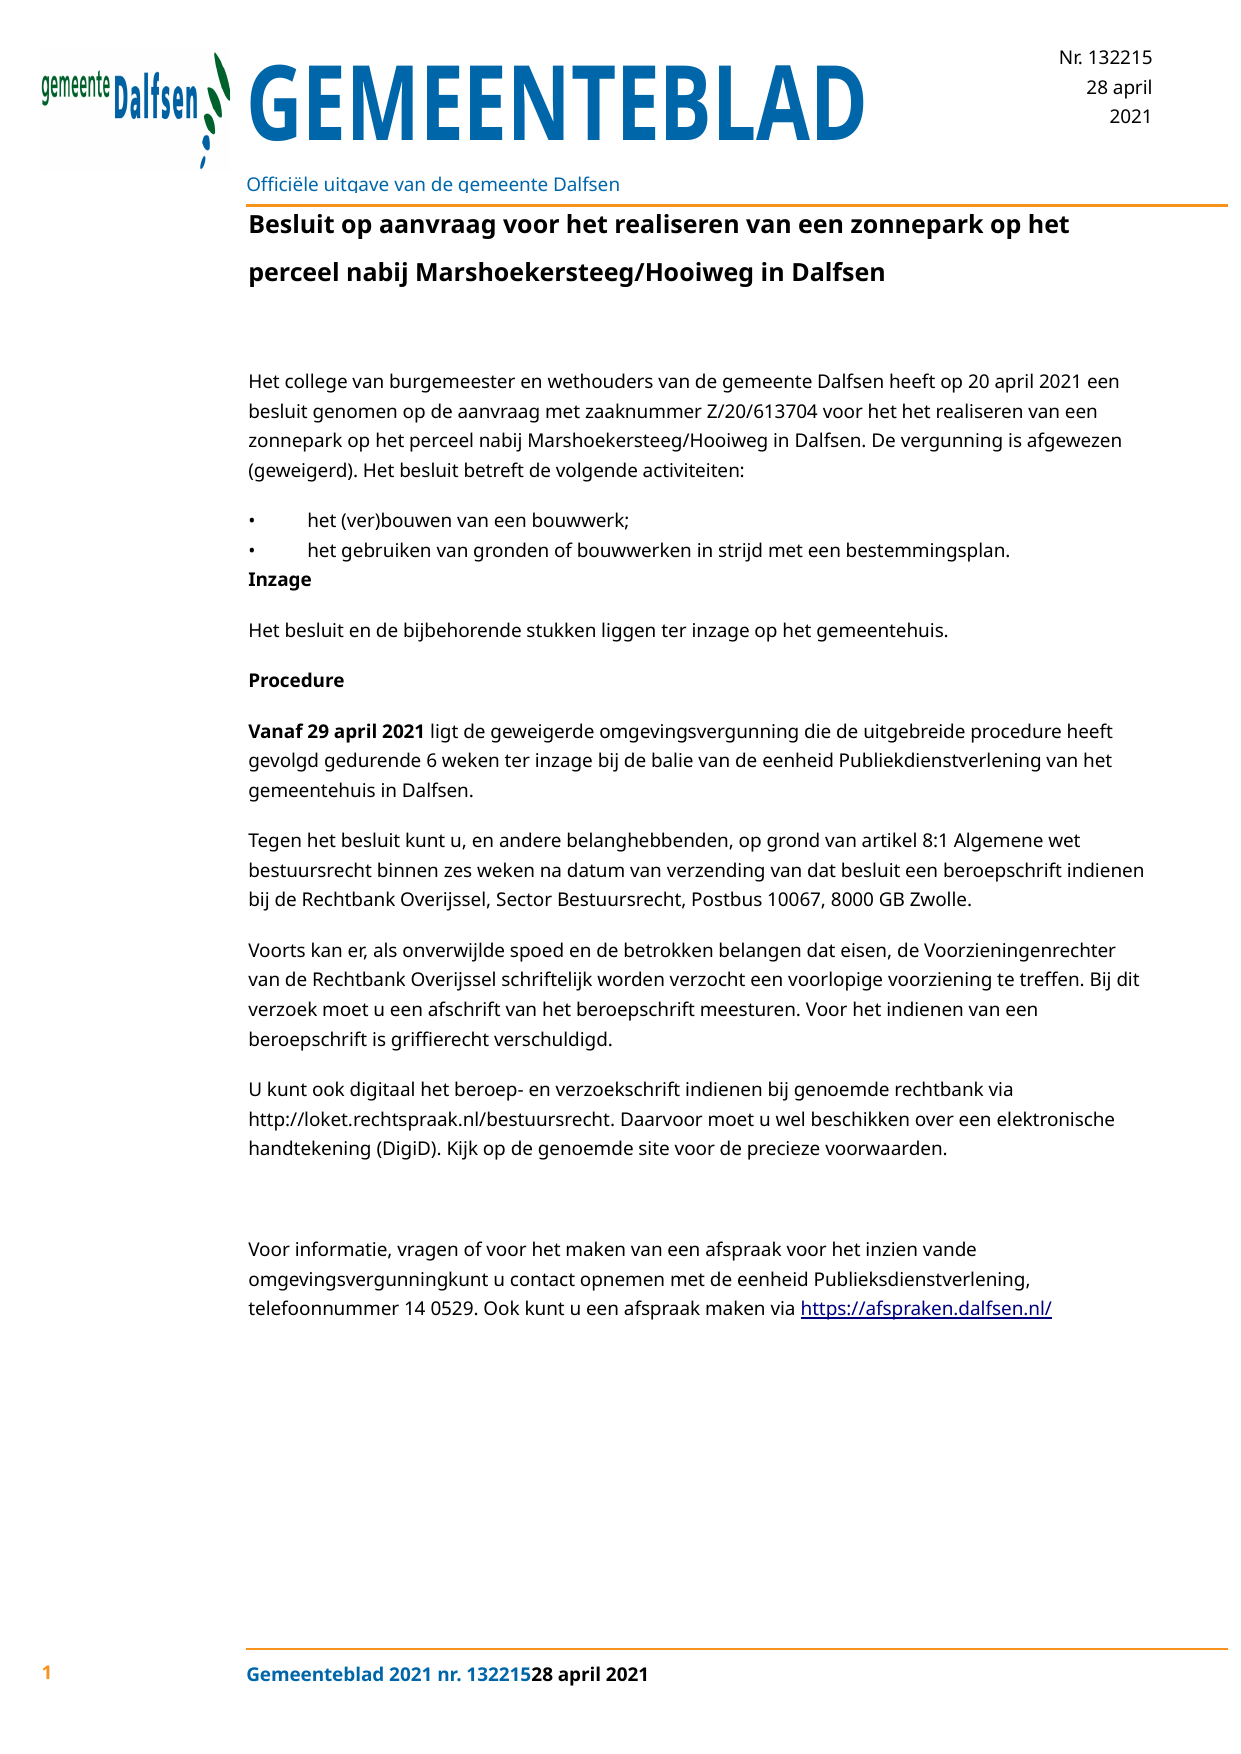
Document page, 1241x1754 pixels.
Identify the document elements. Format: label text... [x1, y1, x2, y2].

text Het college van burgemeester en wethouders van de gemeente Dalfsen heeft op 20 april 2021 een besluit genomen op de aanvraag met zaaknummer Z/20/613704 voor het het realiseren van een zonnepark op het perceel nabij Marshoekersteeg/Hooiweg in Dalfsen. De vergunning is afgewezen (geweigerd). Het besluit betreft de volgende activiteiten: [248, 368, 1152, 483]
text Voor informatie, vragen of voor het maken van een afspraak voor het inzien vande omgevingsvergunningkunt u contact opnemen met de eenheid Publieksdienstverlening, telefoonnummer 14 0529. Ook kunt u een afspraak maken via https://afspraken.dalfsen.nl/ [248, 1236, 1152, 1321]
picture [41, 47, 231, 172]
text Besluit op aanvraag voor het realiseren van een zonnepark op het perceel nabij Marshoekersteeg/Hooiweg in Dalfsen [248, 207, 1152, 288]
text Procedure [248, 667, 1152, 693]
text Voorts kan er, als onverwijlde spoed en de betrokken belangen dat eisen, de Voorzieningenrechter van de Rechtbank Overijssel schriftelijk worden verzocht een voorlopige voorziening te treffen. Bij dit verzoek moet u een afschrift van het beroepschrift meesturen. Voor het indienen van een beroepschrift is griffierecht verschuldigd. [248, 937, 1152, 1052]
text Tegen het besluit kunt u, en andere belanghebbenden, op grond van artikel 8:1 Algemene wet bestuursrecht binnen zes weken na datum van verzending van dat besluit een beroepschrift indienen bij de Rechtbank Overijssel, Sector Bestuursrecht, Postbus 10067, 8000 GB Zwolle. [248, 827, 1152, 912]
text Vanaf 29 april 2021 ligt de geweigerde omgevingsvergunning die de uitgebreide procedure heeft gevolgd gedurende 6 weken ter inzage bij de balie van de eenheid Publiekdienstverlening van het gemeentehuis in Dalfsen. [248, 718, 1152, 803]
list het (ver)bouwen van een bouwwerk; [248, 507, 1152, 533]
list het gebruiken van gronden of bouwwerken in strijd met een bestemmingsplan. [248, 537, 1152, 563]
text Inzage [248, 567, 1152, 592]
text U kunt ook digitaal het beroep- en verzoekschrift indienen bij genoemde rechtbank via http://loket.rechtspraak.nl/bestuursrecht. Daarvoor moet u wel beschikken over een elektronische handtekening (DigiD). Kijk op de genoemde site voor de precieze voorwaarden. [248, 1076, 1152, 1161]
text Het besluit en de bijbehorende stukken liggen ter inzage op het gemeentehuis. [248, 617, 1152, 643]
